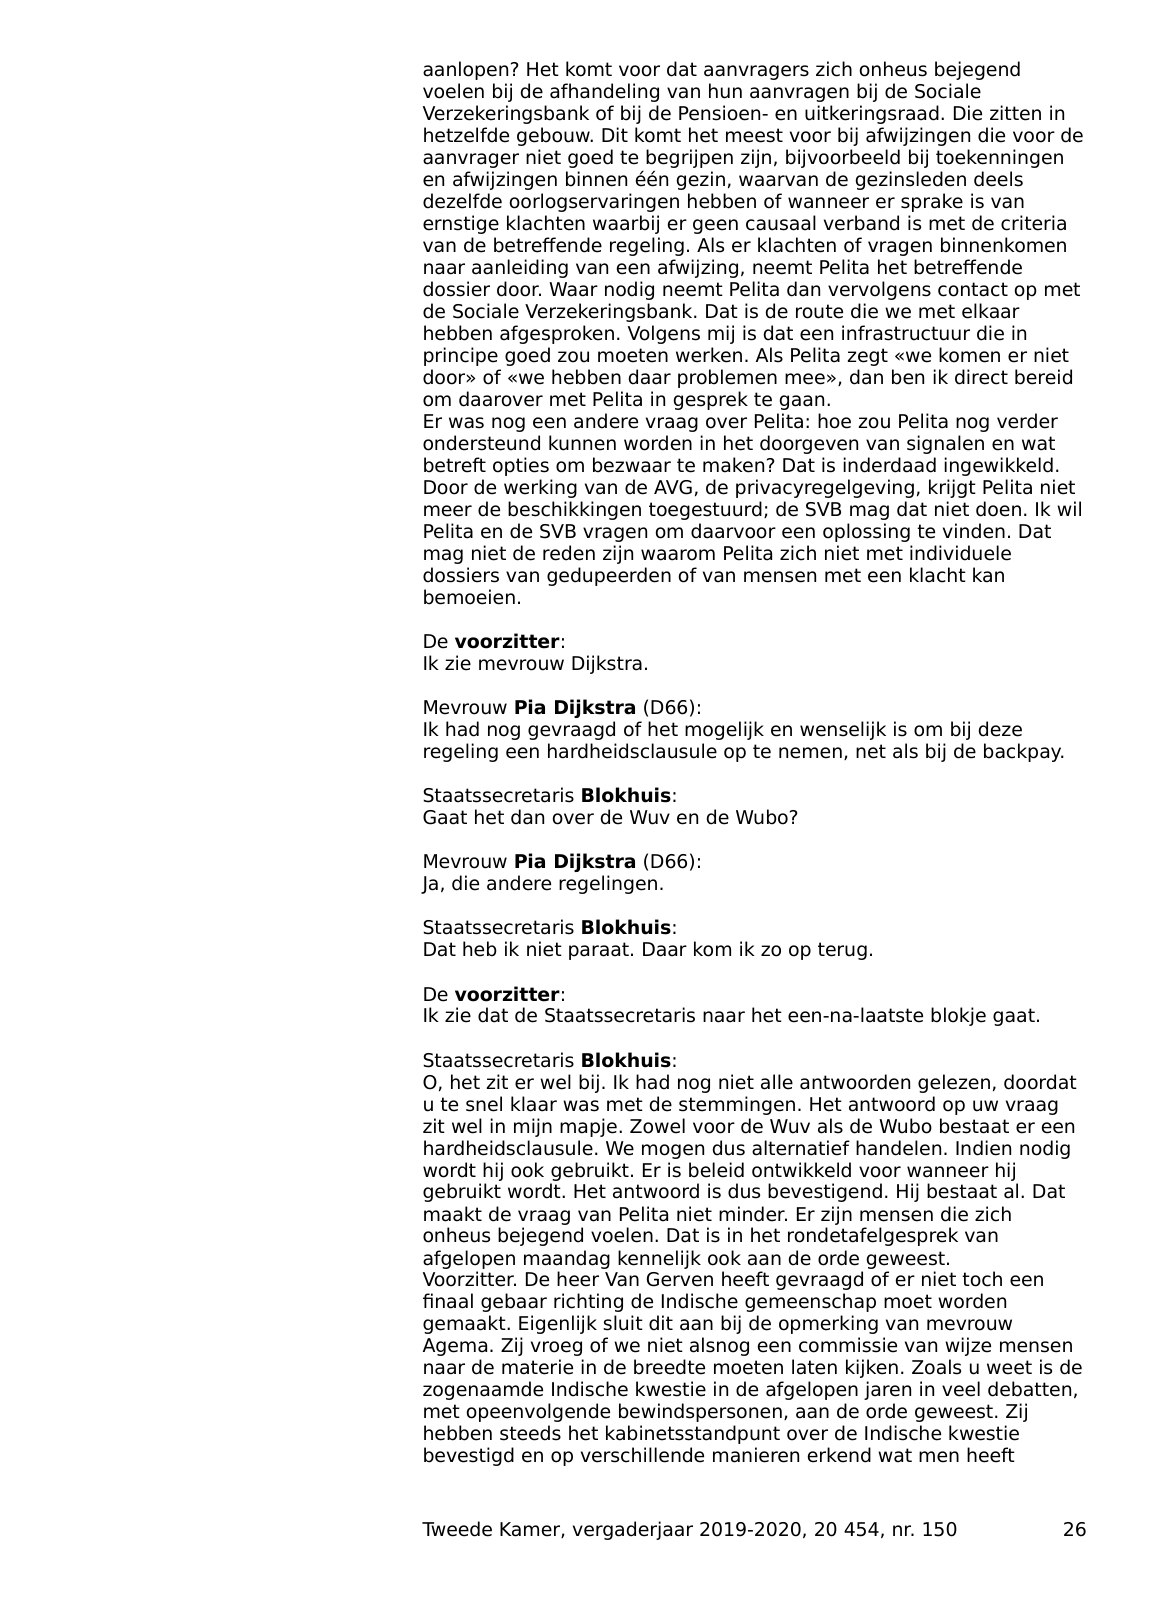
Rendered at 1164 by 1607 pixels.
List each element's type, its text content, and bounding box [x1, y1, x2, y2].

text Ja, die andere regelingen. [422, 873, 1087, 895]
text Staatssecretaris Blokhuis: [422, 917, 1087, 939]
text Ik zie dat de Staatssecretaris naar het een-na-laatste blokje gaat. [422, 1005, 1087, 1027]
text Er was nog een andere vraag over Pelita: hoe zou Pelita nog verder ondersteund kunnen worden in het doorgeven van signalen en wat betreft opties om bezwaar te maken? Dat is inderdaad ingewikkeld. Door de werking van de AVG, de privacyregelgeving, krijgt Pelita niet meer de beschikkingen toegestuurd; de SVB mag dat niet doen. Ik wil Pelita en de SVB vragen om daarvoor een oplossing te vinden. Dat mag niet de reden zijn waarom Pelita zich niet met individuele dossiers van gedupeerden of van mensen met een klacht kan bemoeien. [422, 411, 1087, 608]
text O, het zit er wel bij. Ik had nog niet alle antwoorden gelezen, doordat u te snel klaar was met de stemmingen. Het antwoord op uw vraag zit wel in mijn mapje. Zowel voor de Wuv als de Wubo bestaat er een hardheidsclausule. We mogen dus alternatief handelen. Indien nodig wordt hij ook gebruikt. Er is beleid ontwikkeld voor wanneer hij gebruikt wordt. Het antwoord is dus bevestigend. Hij bestaat al. Dat maakt de vraag van Pelita niet minder. Er zijn mensen die zich onheus bejegend voelen. Dat is in het rondetafelgesprek van afgelopen maandag kennelijk ook aan de orde geweest. [422, 1072, 1087, 1269]
text Mevrouw Pia Dijkstra (D66): [422, 697, 1087, 719]
text Ik had nog gevraagd of het mogelijk en wenselijk is om bij deze regeling een hardheidsclausule op te nemen, net als bij de backpay. [422, 719, 1087, 763]
text Ik zie mevrouw Dijkstra. [422, 653, 1087, 675]
text Dat heb ik niet paraat. Daar kom ik zo op terug. [422, 939, 1087, 961]
text Mevrouw Pia Dijkstra (D66): [422, 851, 1087, 873]
text De voorzitter: [422, 983, 1087, 1005]
text Staatssecretaris Blokhuis: [422, 785, 1087, 807]
text Staatssecretaris Blokhuis: [422, 1049, 1087, 1072]
text De voorzitter: [422, 631, 1087, 653]
text Voorzitter. De heer Van Gerven heeft gevraagd of er niet toch een finaal gebaar richting de Indische gemeenschap moet worden gemaakt. Eigenlijk sluit dit aan bij de opmerking van mevrouw Agema. Zij vroeg of we niet alsnog een commissie van wijze mensen naar de materie in de breedte moeten laten kijken. Zoals u weet is de zogenaamde Indische kwestie in de afgelopen jaren in veel debatten, met opeenvolgende bewindspersonen, aan de orde geweest. Zij hebben steeds het kabinetsstandpunt over de Indische kwestie bevestigd en op verschillende manieren erkend wat men heeft [422, 1269, 1087, 1467]
text Gaat het dan over de Wuv en de Wubo? [422, 807, 1087, 829]
text aanlopen? Het komt voor dat aanvragers zich onheus bejegend voelen bij de afhandeling van hun aanvragen bij de Sociale Verzekeringsbank of bij de Pensioen- en uitkeringsraad. Die zitten in hetzelfde gebouw. Dit komt het meest voor bij afwijzingen die voor de aanvrager niet goed te begrijpen zijn, bijvoorbeeld bij toekenningen en afwijzingen binnen één gezin, waarvan de gezinsleden deels dezelfde oorlogservaringen hebben of wanneer er sprake is van ernstige klachten waarbij er geen causaal verband is met de criteria van de betreffende regeling. Als er klachten of vragen binnenkomen naar aanleiding van een afwijzing, neemt Pelita het betreffende dossier door. Waar nodig neemt Pelita dan vervolgens contact op met de Sociale Verzekeringsbank. Dat is de route die we met elkaar hebben afgesproken. Volgens mij is dat een infrastructuur die in principe goed zou moeten werken. Als Pelita zegt «we komen er niet door» of «we hebben daar problemen mee», dan ben ik direct bereid om daarover met Pelita in gesprek te gaan. [422, 59, 1087, 411]
